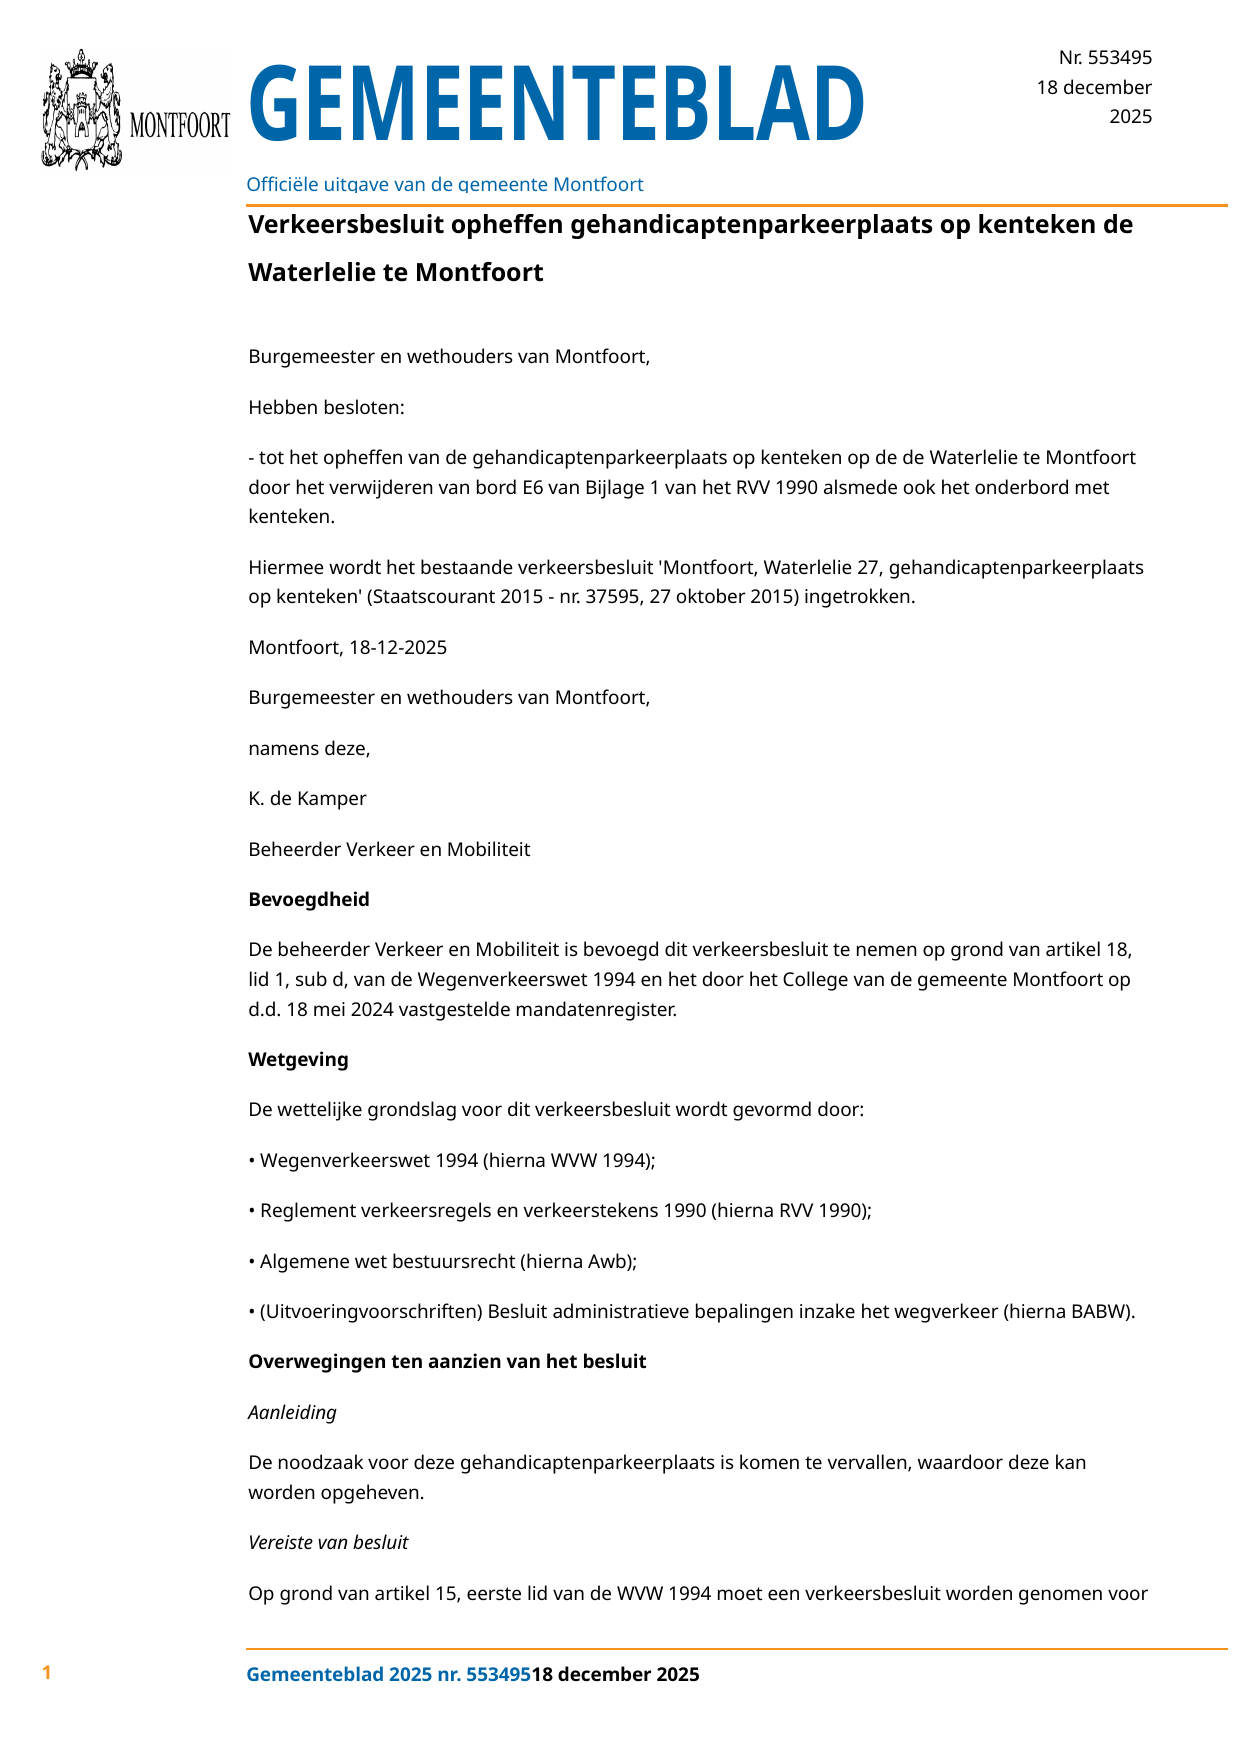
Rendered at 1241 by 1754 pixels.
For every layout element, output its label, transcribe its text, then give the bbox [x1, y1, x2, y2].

text Verkeersbesluit opheffen gehandicaptenparkeerplaats op kenteken de Waterlelie te Montfoort [248, 207, 1152, 288]
text Beheerder Verkeer en Mobiliteit [248, 836, 1152, 861]
text Burgemeester en wethouders van Montfoort, [248, 344, 1152, 369]
text K. de Kamper [248, 785, 1152, 811]
text Overwegingen ten aanzien van het besluit [248, 1349, 1152, 1374]
text • (Uitvoeringvoorschriften) Besluit administratieve bepalingen inzake het wegverkeer (hierna BABW). [248, 1298, 1152, 1324]
text • Reglement verkeersregels en verkeerstekens 1990 (hierna RVV 1990); [248, 1197, 1152, 1223]
text De wettelijke grondslag voor dit verkeersbesluit wordt gevormd door: [248, 1097, 1152, 1122]
text namens deze, [248, 735, 1152, 761]
text Aanleiding [248, 1399, 1152, 1425]
text Montfoort, 18-12-2025 [248, 634, 1152, 660]
picture [41, 47, 231, 172]
text Wetgeving [248, 1046, 1152, 1072]
text Bevoegdheid [248, 886, 1152, 912]
text Hiermee wordt het bestaande verkeersbesluit 'Montfoort, Waterlelie 27, gehandicaptenparkeerplaats op kenteken' (Staatscourant 2015 - nr. 37595, 27 oktober 2015) ingetrokken. [248, 554, 1152, 609]
text - tot het opheffen van de gehandicaptenparkeerplaats op kenteken op de de Waterlelie te Montfoort door het verwijderen van bord E6 van Bijlage 1 van het RVV 1990 alsmede ook het onderbord met kenteken. [248, 444, 1152, 529]
text • Wegenverkeerswet 1994 (hierna WVW 1994); [248, 1147, 1152, 1173]
text De noodzaak voor deze gehandicaptenparkeerplaats is komen te vervallen, waardoor deze kan worden opgeheven. [248, 1449, 1152, 1505]
text Op grond van artikel 15, eerste lid van de WVW 1994 moet een verkeersbesluit worden genomen voor [248, 1580, 1152, 1606]
text Hebben besloten: [248, 394, 1152, 420]
text Burgemeester en wethouders van Montfoort, [248, 684, 1152, 710]
text De beheerder Verkeer en Mobiliteit is bevoegd dit verkeersbesluit te nemen op grond van artikel 18, lid 1, sub d, van de Wegenverkeerswet 1994 en het door het College van de gemeente Montfoort op d.d. 18 mei 2024 vastgestelde mandatenregister. [248, 937, 1152, 1021]
text • Algemene wet bestuursrecht (hierna Awb); [248, 1248, 1152, 1273]
text Vereiste van besluit [248, 1529, 1152, 1555]
